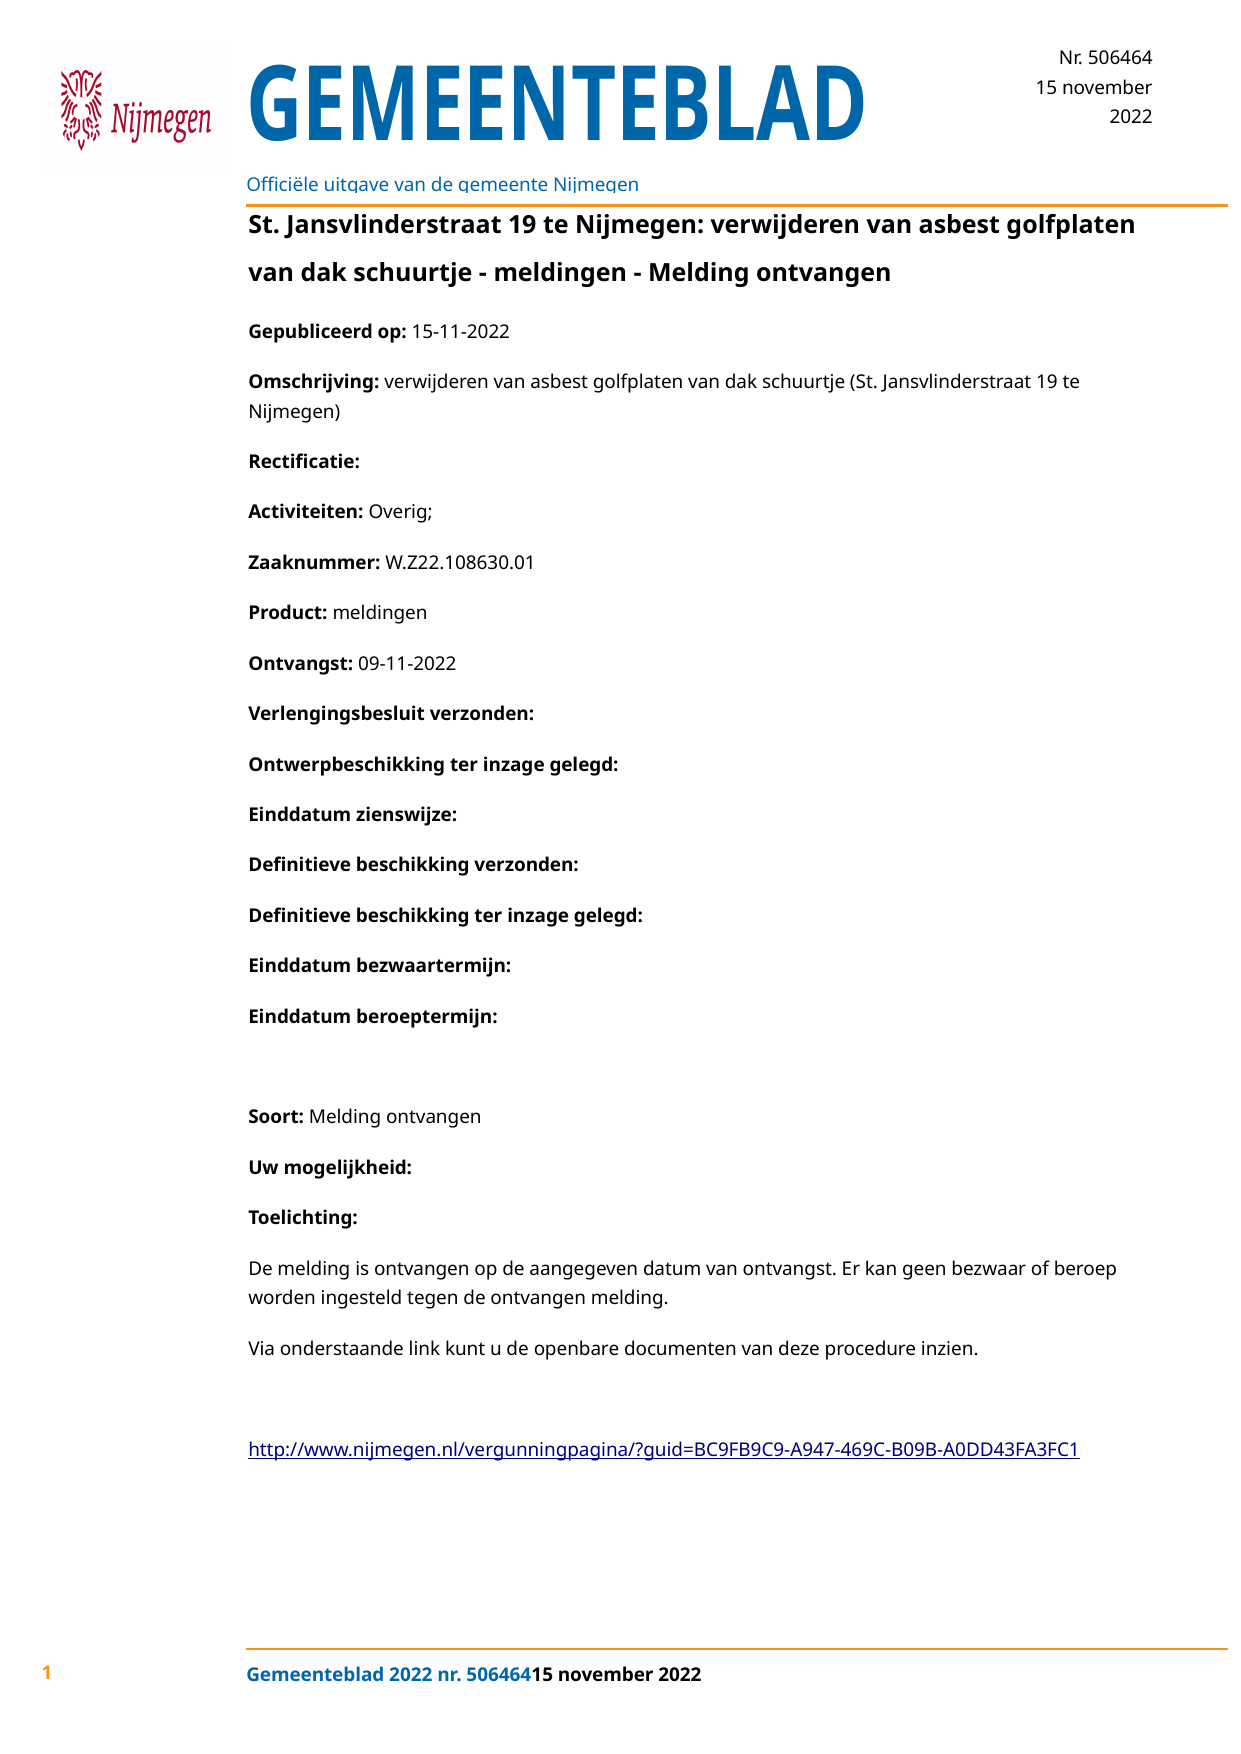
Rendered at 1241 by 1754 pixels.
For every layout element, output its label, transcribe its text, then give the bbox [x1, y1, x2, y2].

text Verlengingsbesluit verzonden: [248, 700, 1152, 726]
text Ontvangst: 09-11-2022 [248, 650, 1152, 676]
text Definitieve beschikking ter inzage gelegd: [248, 902, 1152, 928]
text Omschrijving: verwijderen van asbest golfplaten van dak schuurtje (St. Jansvlinderstraat 19 te Nijmegen) [248, 368, 1152, 424]
text Toelichting: [248, 1204, 1152, 1230]
text Rectificatie: [248, 448, 1152, 474]
text Ontwerpbeschikking ter inzage gelegd: [248, 751, 1152, 777]
text Product: meldingen [248, 599, 1152, 625]
text Via onderstaande link kunt u de openbare documenten van deze procedure inzien. [248, 1335, 1152, 1361]
text http://www.nijmegen.nl/vergunningpagina/?guid=BC9FB9C9-A947-469C-B09B-A0DD43FA3FC1 [248, 1436, 1152, 1462]
text Einddatum zienswijze: [248, 801, 1152, 827]
text Einddatum beroeptermijn: [248, 1003, 1152, 1029]
text Soort: Melding ontvangen [248, 1104, 1152, 1129]
text Zaaknummer: W.Z22.108630.01 [248, 549, 1152, 575]
text Uw mogelijkheid: [248, 1154, 1152, 1180]
text Definitieve beschikking verzonden: [248, 852, 1152, 877]
text Einddatum bezwaartermijn: [248, 952, 1152, 978]
text Gepubliceerd op: 15-11-2022 [248, 318, 1152, 344]
text St. Jansvlinderstraat 19 te Nijmegen: verwijderen van asbest golfplaten van dak schuurtje - meldingen - Melding ontvangen [248, 207, 1152, 288]
picture [41, 47, 231, 172]
text De melding is ontvangen op de aangegeven datum van ontvangst. Er kan geen bezwaar of beroep worden ingesteld tegen de ontvangen melding. [248, 1255, 1152, 1310]
text Activiteiten: Overig; [248, 499, 1152, 524]
